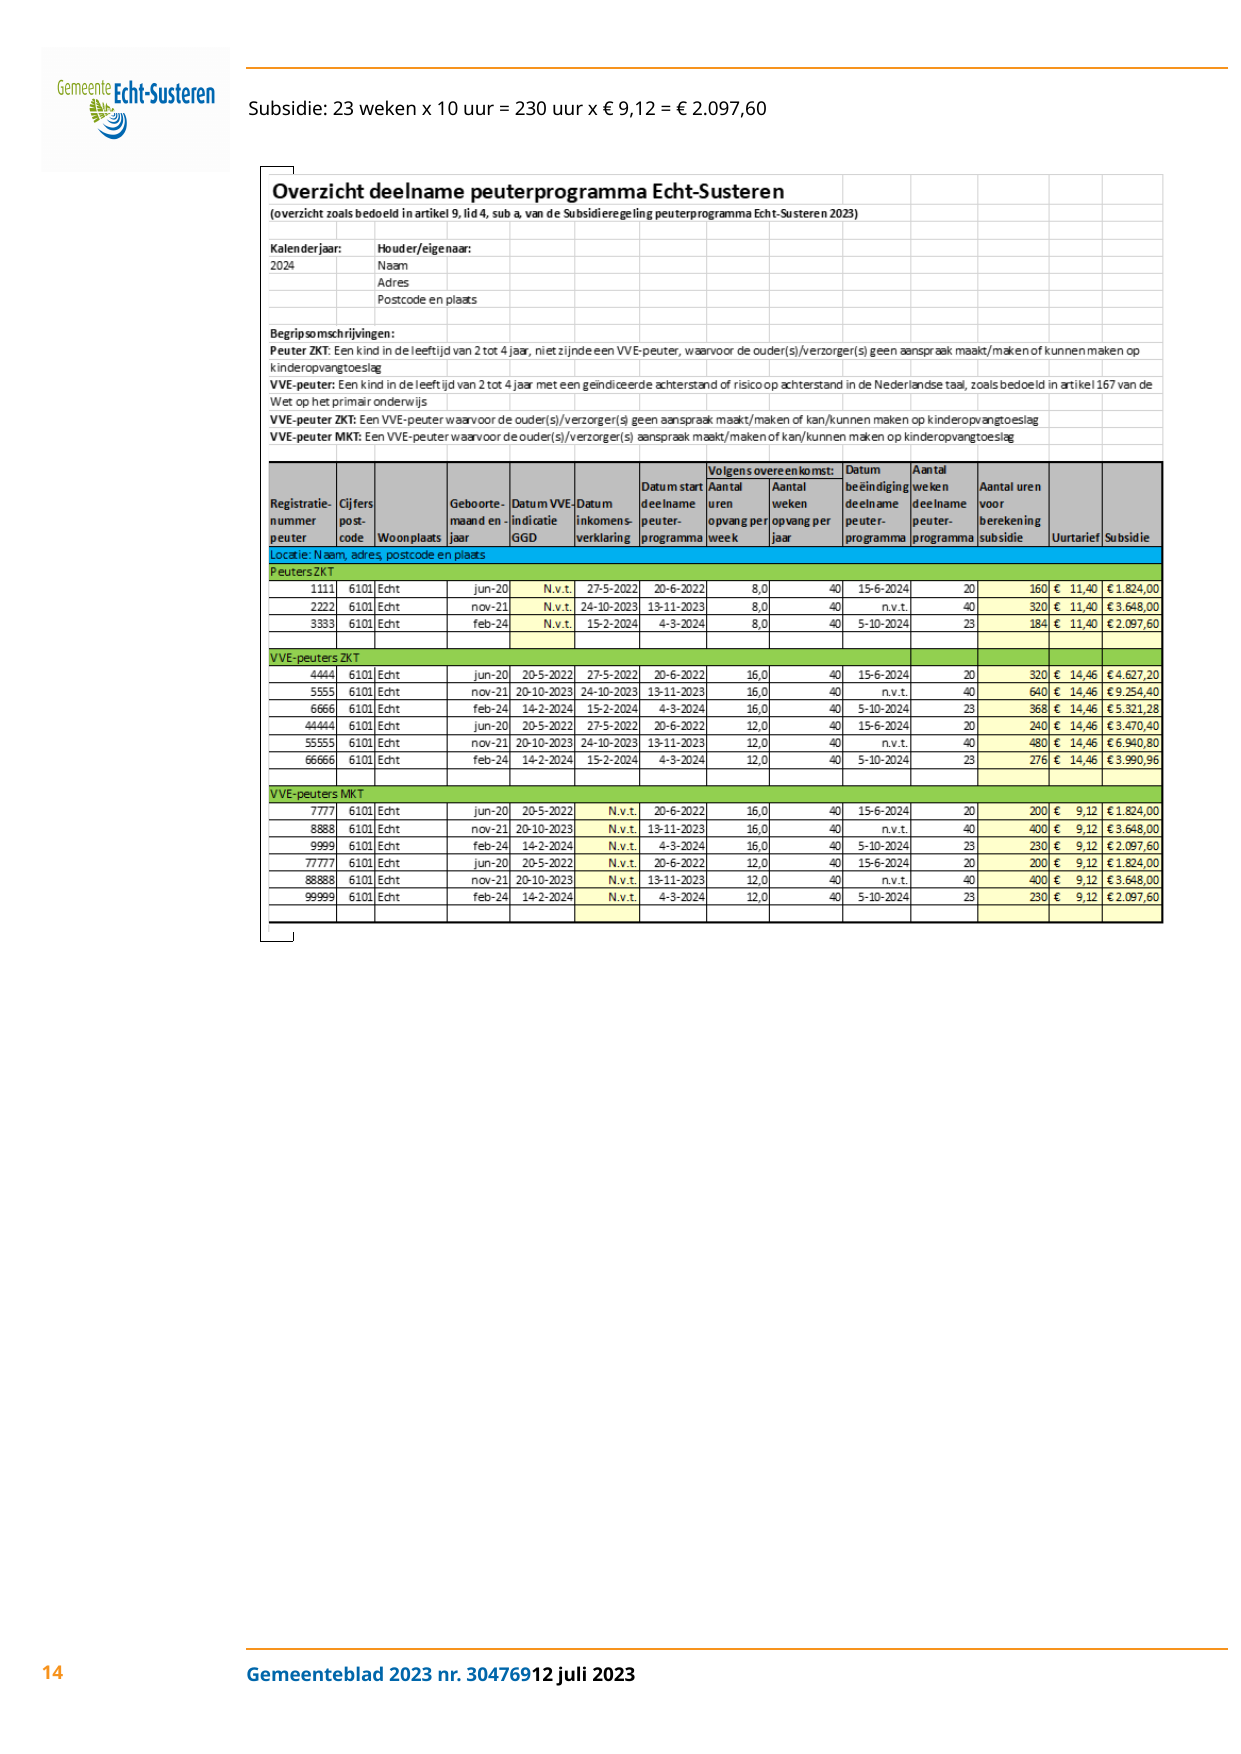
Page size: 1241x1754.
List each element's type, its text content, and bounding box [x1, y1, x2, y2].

picture [41, 47, 231, 172]
picture [268, 174, 1173, 932]
text Subsidie: 23 weken x 10 uur = 230 uur x € 9,12 = € 2.097,60 [248, 95, 1152, 121]
